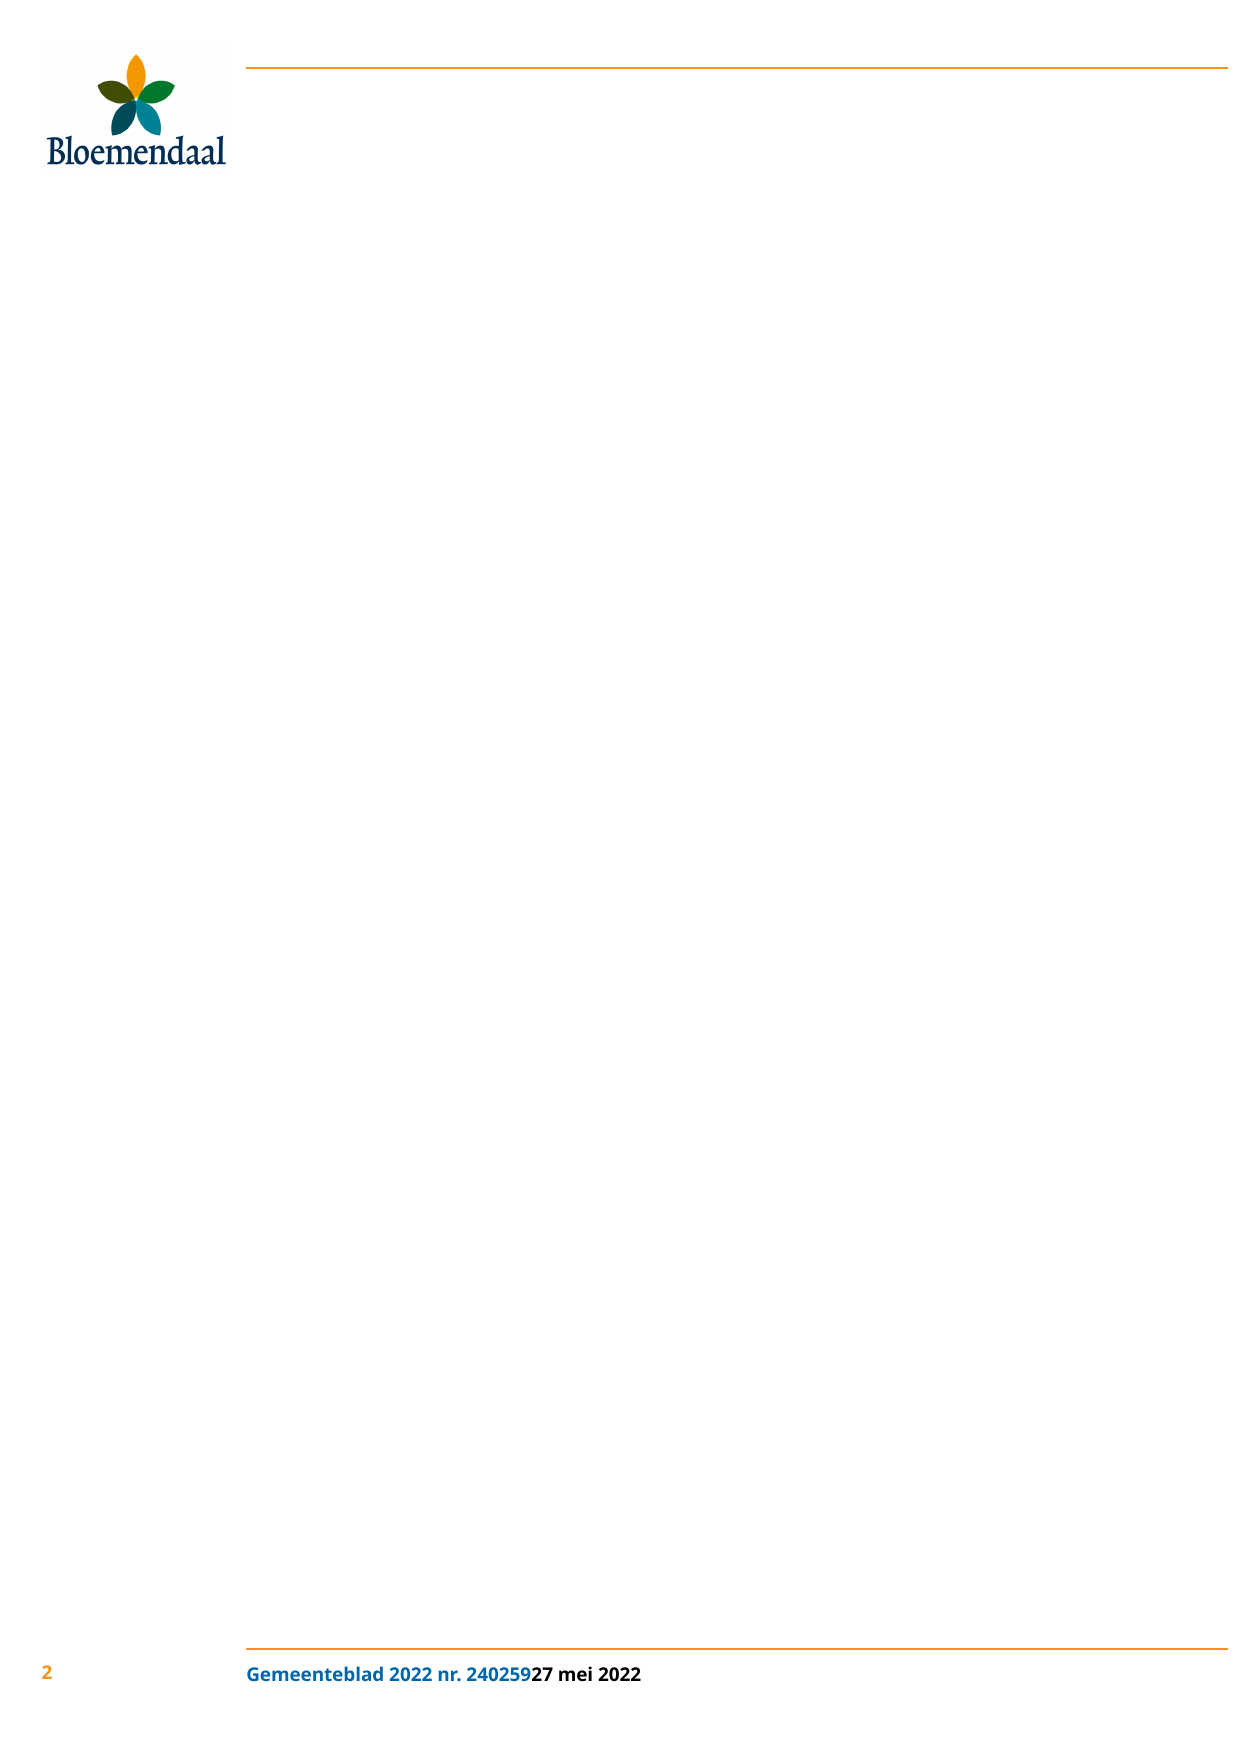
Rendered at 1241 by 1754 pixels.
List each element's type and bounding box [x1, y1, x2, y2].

picture [41, 47, 231, 172]
